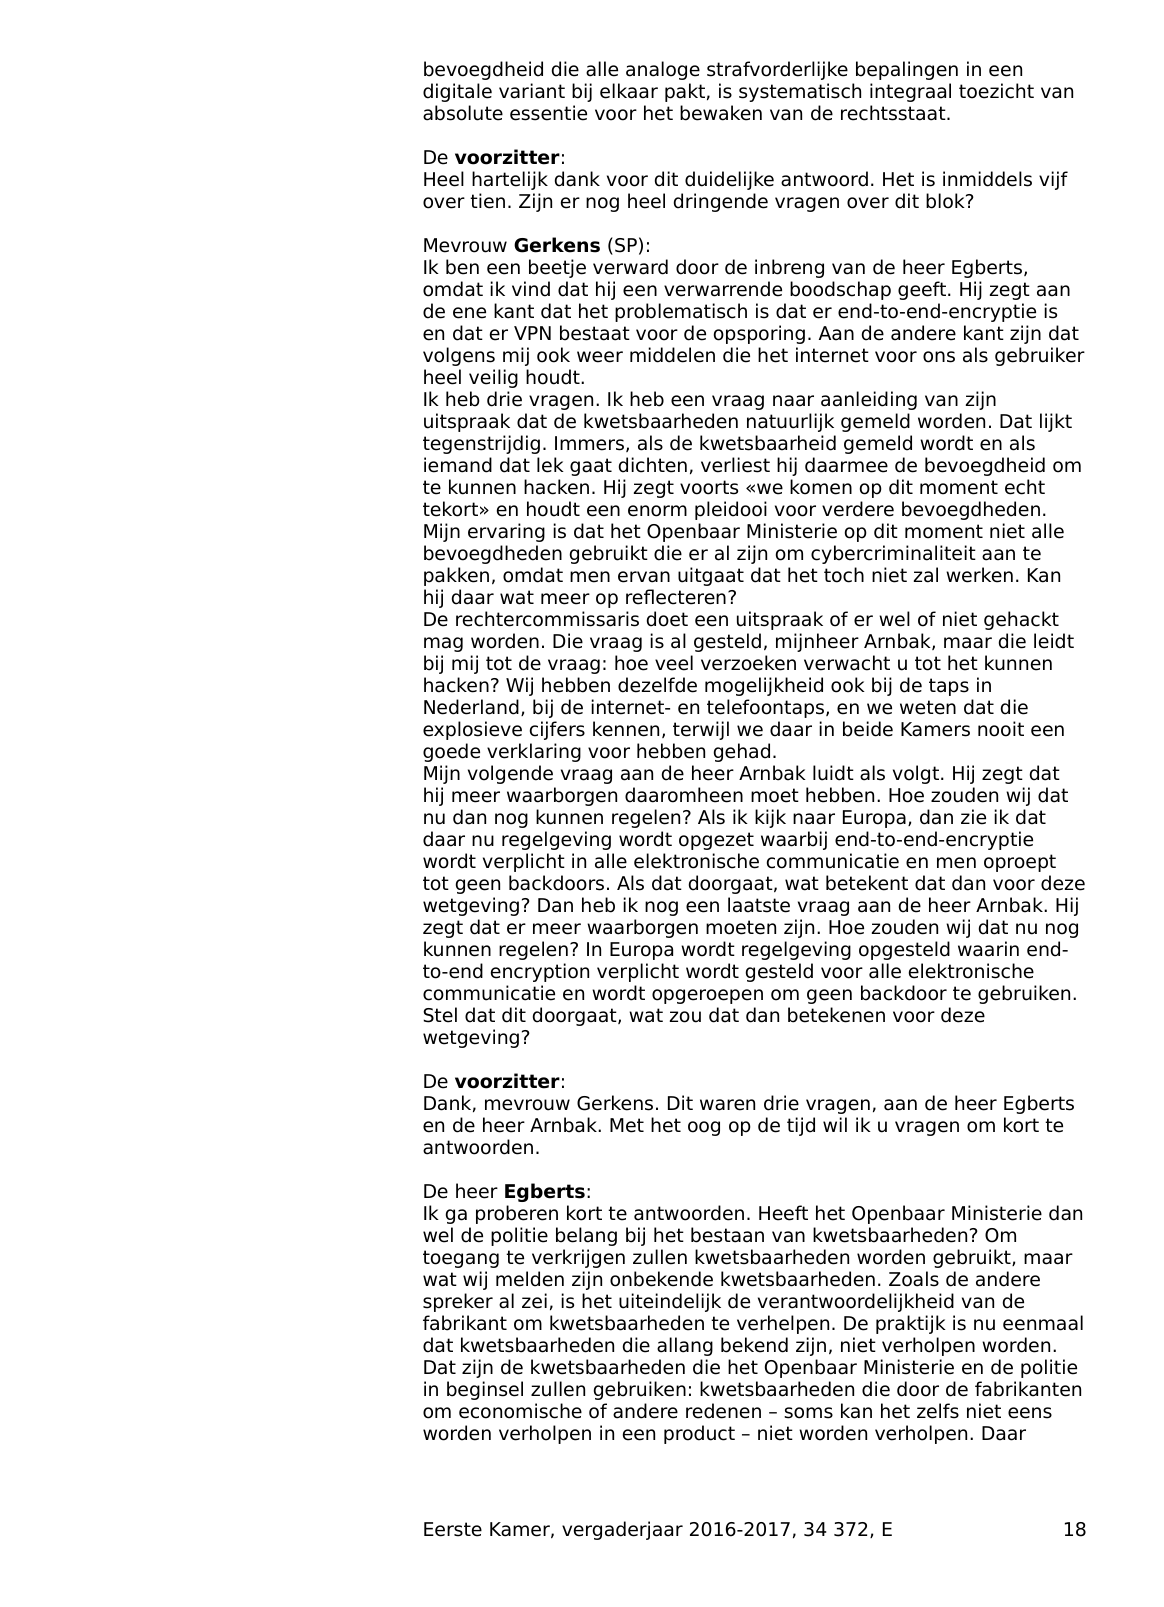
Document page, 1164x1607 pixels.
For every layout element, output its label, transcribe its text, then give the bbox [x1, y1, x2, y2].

text Mijn volgende vraag aan de heer Arnbak luidt als volgt. Hij zegt dat hij meer waarborgen daaromheen moet hebben. Hoe zouden wij dat nu dan nog kunnen regelen? Als ik kijk naar Europa, dan zie ik dat daar nu regelgeving wordt opgezet waarbij end-to-end-encryptie wordt verplicht in alle elektronische communicatie en men oproept tot geen backdoors. Als dat doorgaat, wat betekent dat dan voor deze wetgeving? Dan heb ik nog een laatste vraag aan de heer Arnbak. Hij zegt dat er meer waarborgen moeten zijn. Hoe zouden wij dat nu nog kunnen regelen? In Europa wordt regelgeving opgesteld waarin end-to-end encryption verplicht wordt gesteld voor alle elektronische communicatie en wordt opgeroepen om geen backdoor te gebruiken. Stel dat dit doorgaat, wat zou dat dan betekenen voor deze wetgeving? [422, 763, 1087, 1048]
text bevoegdheid die alle analoge strafvorderlijke bepalingen in een digitale variant bij elkaar pakt, is systematisch integraal toezicht van absolute essentie voor het bewaken van de rechtsstaat. [422, 59, 1087, 125]
text De voorzitter: [422, 147, 1087, 169]
text De rechtercommissaris doet een uitspraak of er wel of niet gehackt mag worden. Die vraag is al gesteld, mijnheer Arnbak, maar die leidt bij mij tot de vraag: hoe veel verzoeken verwacht u tot het kunnen hacken? Wij hebben dezelfde mogelijkheid ook bij de taps in Nederland, bij de internet- en telefoontaps, en we weten dat die explosieve cijfers kennen, terwijl we daar in beide Kamers nooit een goede verklaring voor hebben gehad. [422, 609, 1087, 763]
text Heel hartelijk dank voor dit duidelijke antwoord. Het is inmiddels vijf over tien. Zijn er nog heel dringende vragen over dit blok? [422, 169, 1087, 213]
text De heer Egberts: [422, 1181, 1087, 1203]
text Ik heb drie vragen. Ik heb een vraag naar aanleiding van zijn uitspraak dat de kwetsbaarheden natuurlijk gemeld worden. Dat lijkt tegenstrijdig. Immers, als de kwetsbaarheid gemeld wordt en als iemand dat lek gaat dichten, verliest hij daarmee de bevoegdheid om te kunnen hacken. Hij zegt voorts «we komen op dit moment echt tekort» en houdt een enorm pleidooi voor verdere bevoegdheden. Mijn ervaring is dat het Openbaar Ministerie op dit moment niet alle bevoegdheden gebruikt die er al zijn om cybercriminaliteit aan te pakken, omdat men ervan uitgaat dat het toch niet zal werken. Kan hij daar wat meer op reflecteren? [422, 389, 1087, 609]
text Dank, mevrouw Gerkens. Dit waren drie vragen, aan de heer Egberts en de heer Arnbak. Met het oog op de tijd wil ik u vragen om kort te antwoorden. [422, 1093, 1087, 1159]
text Ik ga proberen kort te antwoorden. Heeft het Openbaar Ministerie dan wel de politie belang bij het bestaan van kwetsbaarheden? Om toegang te verkrijgen zullen kwetsbaarheden worden gebruikt, maar wat wij melden zijn onbekende kwetsbaarheden. Zoals de andere spreker al zei, is het uiteindelijk de verantwoordelijkheid van de fabrikant om kwetsbaarheden te verhelpen. De praktijk is nu eenmaal dat kwetsbaarheden die allang bekend zijn, niet verholpen worden. Dat zijn de kwetsbaarheden die het Openbaar Ministerie en de politie in beginsel zullen gebruiken: kwetsbaarheden die door de fabrikanten om economische of andere redenen – soms kan het zelfs niet eens worden verholpen in een product – niet worden verholpen. Daar [422, 1203, 1087, 1444]
text Ik ben een beetje verward door de inbreng van de heer Egberts, omdat ik vind dat hij een verwarrende boodschap geeft. Hij zegt aan de ene kant dat het problematisch is dat er end-to-end-encryptie is en dat er VPN bestaat voor de opsporing. Aan de andere kant zijn dat volgens mij ook weer middelen die het internet voor ons als gebruiker heel veilig houdt. [422, 257, 1087, 389]
text Mevrouw Gerkens (SP): [422, 235, 1087, 257]
text De voorzitter: [422, 1071, 1087, 1093]
